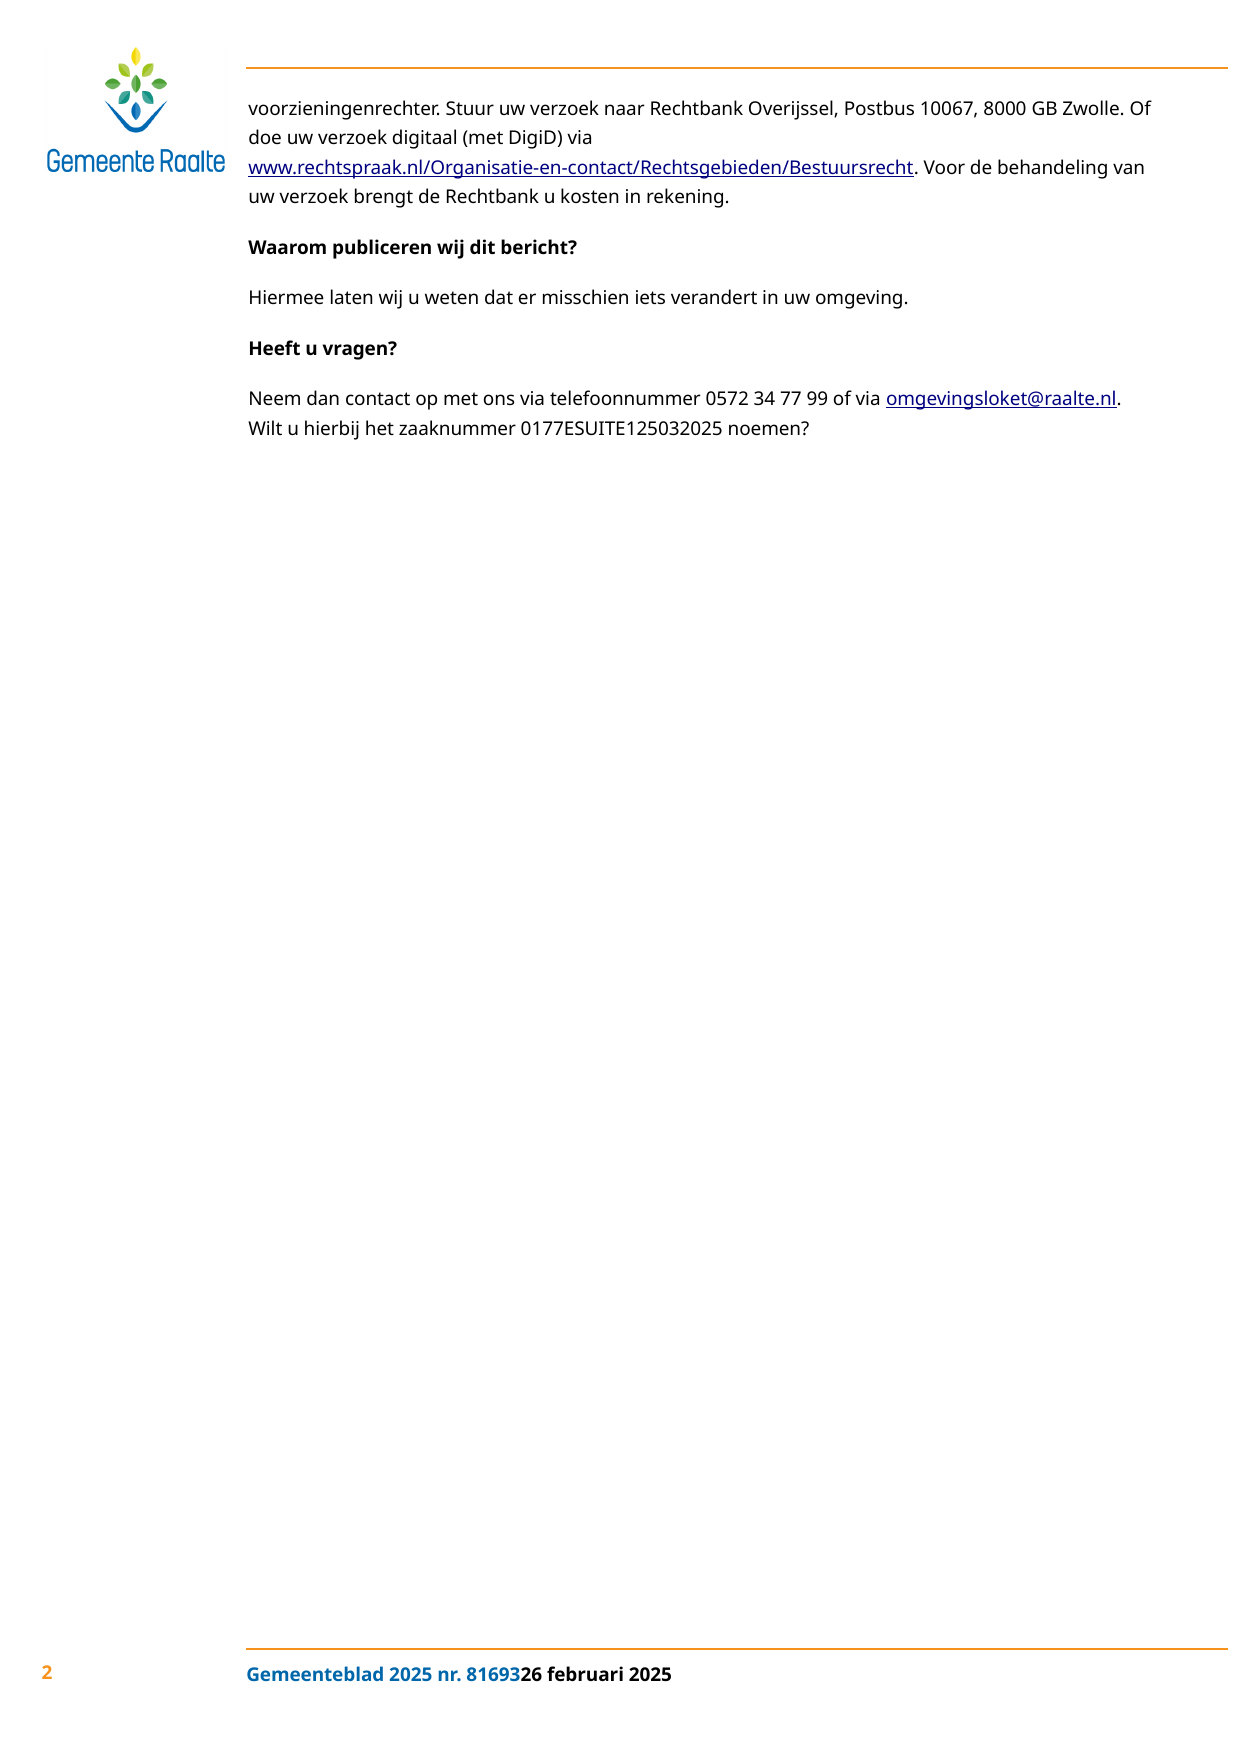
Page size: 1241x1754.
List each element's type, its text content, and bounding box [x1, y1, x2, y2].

text Hiermee laten wij u weten dat er misschien iets verandert in uw omgeving. [248, 284, 1152, 310]
text Neem dan contact op met ons via telefoonnummer 0572 34 77 99 of via omgevingsloket@raalte.nl. Wilt u hierbij het zaaknummer 0177ESUITE125032025 noemen? [248, 385, 1152, 441]
text Waarom publiceren wij dit bericht? [248, 234, 1152, 260]
text Heeft u vragen? [248, 335, 1152, 361]
text voorzieningenrechter. Stuur uw verzoek naar Rechtbank Overijssel, Postbus 10067, 8000 GB Zwolle. Of doe uw verzoek digitaal (met DigiD) via www.rechtspraak.nl/Organisatie-en-contact/Rechtsgebieden/Bestuursrecht. Voor de behandeling van uw verzoek brengt de Rechtbank u kosten in rekening. [248, 95, 1152, 209]
picture [41, 47, 231, 172]
